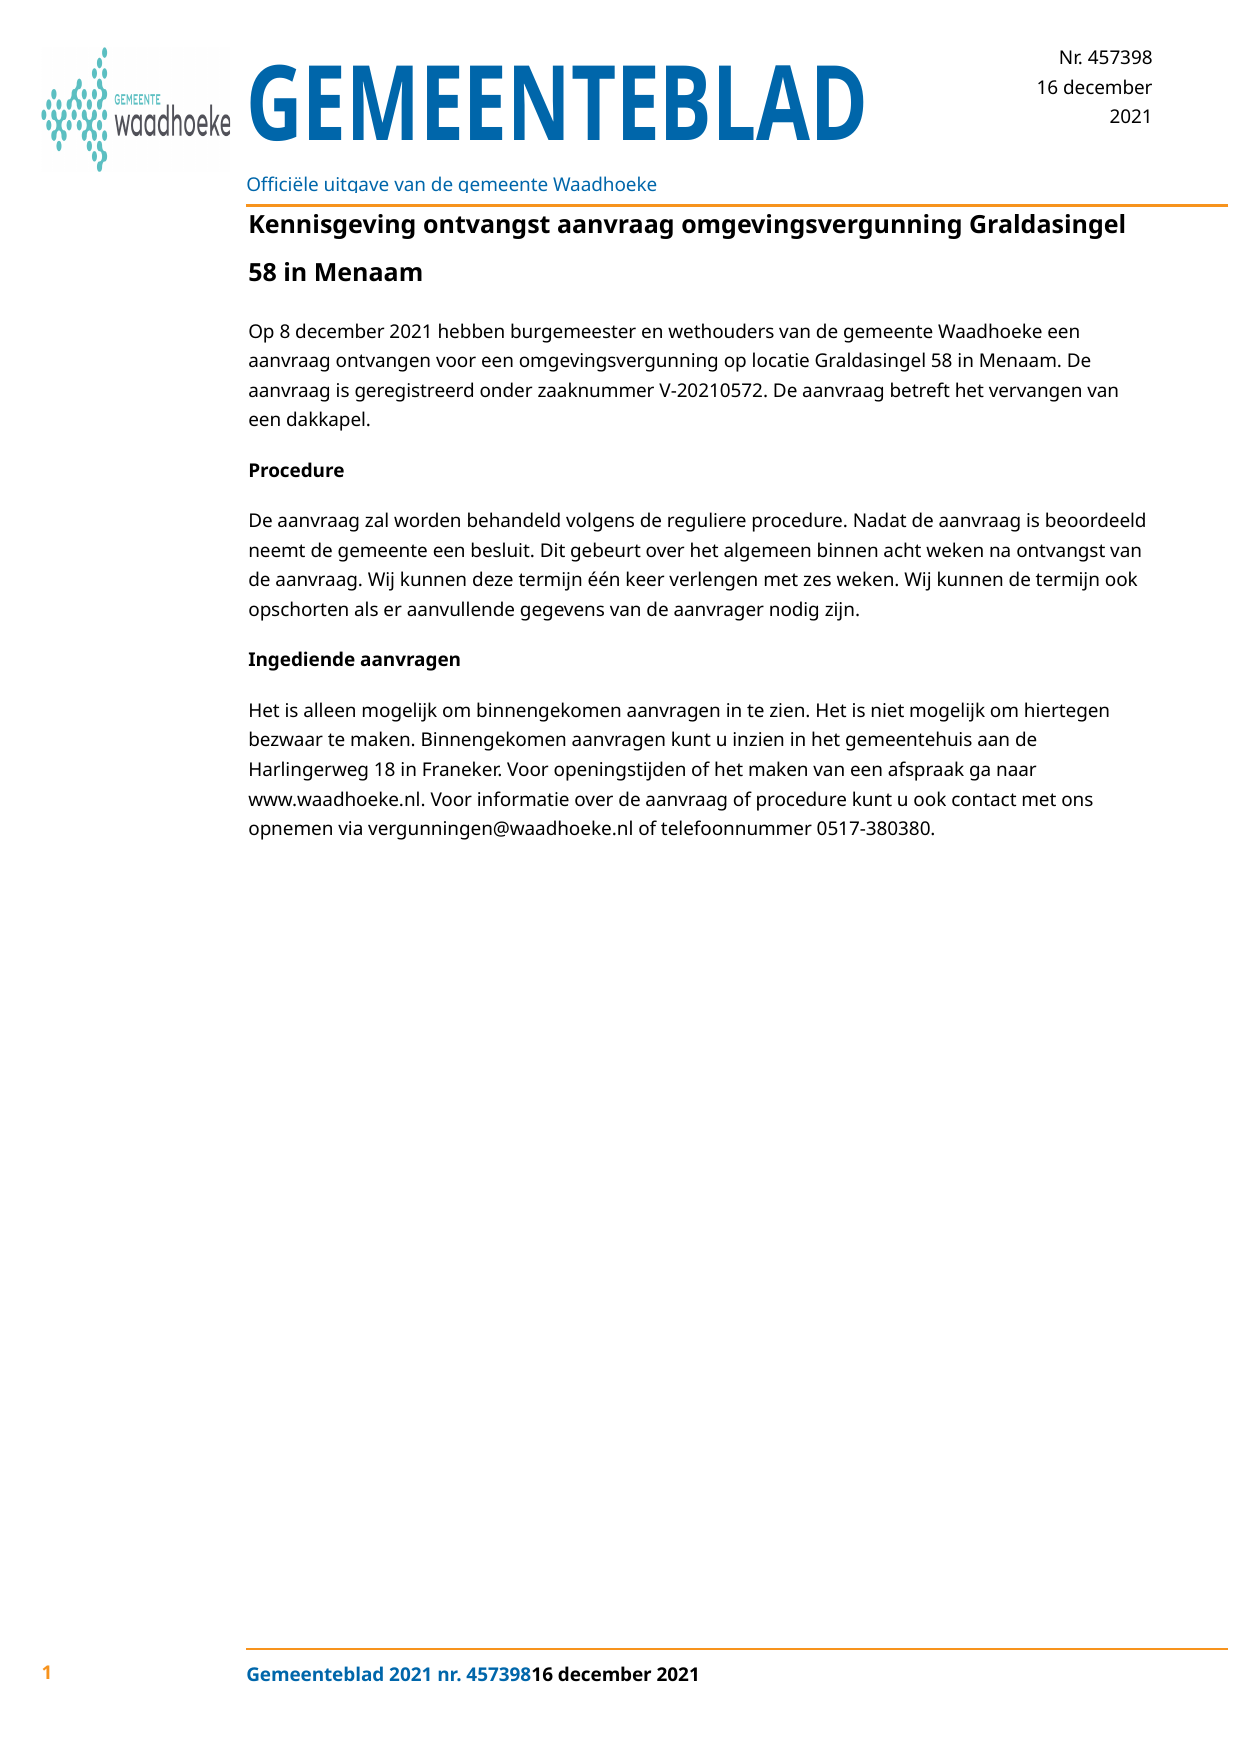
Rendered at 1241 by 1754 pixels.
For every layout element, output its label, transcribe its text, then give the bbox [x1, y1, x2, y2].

text Procedure [248, 457, 1152, 483]
text Kennisgeving ontvangst aanvraag omgevingsvergunning Graldasingel 58 in Menaam [248, 207, 1152, 288]
text De aanvraag zal worden behandeld volgens de reguliere procedure. Nadat de aanvraag is beoordeeld neemt de gemeente een besluit. Dit gebeurt over het algemeen binnen acht weken na ontvangst van de aanvraag. Wij kunnen deze termijn één keer verlengen met zes weken. Wij kunnen de termijn ook opschorten als er aanvullende gegevens van de aanvrager nodig zijn. [248, 507, 1152, 622]
text Op 8 december 2021 hebben burgemeester en wethouders van de gemeente Waadhoeke een aanvraag ontvangen voor een omgevingsvergunning op locatie Graldasingel 58 in Menaam. De aanvraag is geregistreerd onder zaaknummer V-20210572. De aanvraag betreft het vervangen van een dakkapel. [248, 318, 1152, 432]
text Ingediende aanvragen [248, 647, 1152, 672]
text Het is alleen mogelijk om binnengekomen aanvragen in te zien. Het is niet mogelijk om hiertegen bezwaar te maken. Binnengekomen aanvragen kunt u inzien in het gemeentehuis aan de Harlingerweg 18 in Franeker. Voor openingstijden of het maken van een afspraak ga naar www.waadhoeke.nl. Voor informatie over de aanvraag of procedure kunt u ook contact met ons opnemen via vergunningen@waadhoeke.nl of telefoonnummer 0517-380380. [248, 697, 1152, 841]
picture [41, 47, 231, 172]
